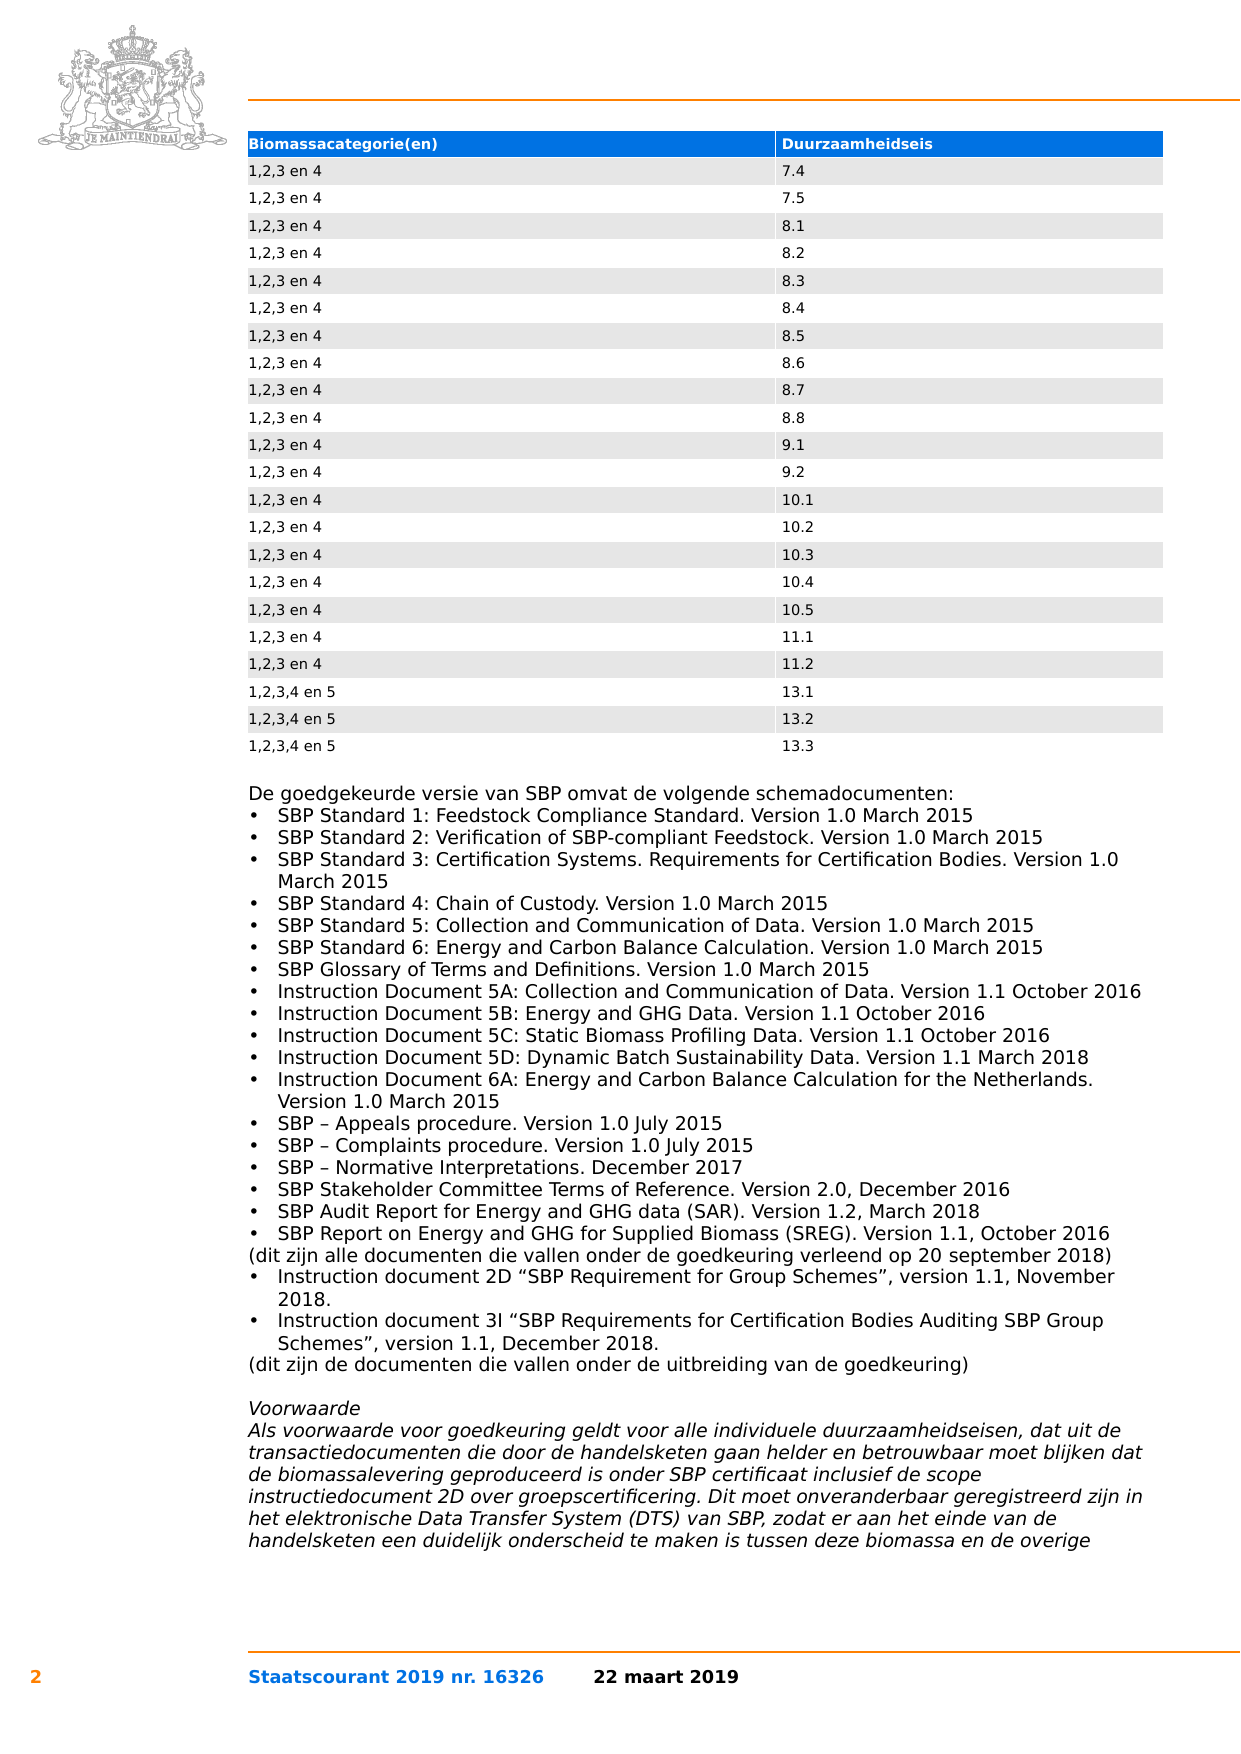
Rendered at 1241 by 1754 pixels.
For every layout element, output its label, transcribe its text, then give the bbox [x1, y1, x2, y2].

table_cell 1,2,3 en 4 [248, 624, 775, 650]
table_cell 8.5 [776, 323, 1163, 349]
text • SBP Standard 2: Verification of SBP-compliant Feedstock. Version 1.0 March 2015 [248, 827, 1163, 849]
table_cell 1,2,3 en 4 [248, 186, 775, 212]
text • SBP Standard 1: Feedstock Compliance Standard. Version 1.0 March 2015 [248, 805, 1163, 827]
table_cell 13.2 [776, 706, 1163, 733]
table_cell 1,2,3 en 4 [248, 460, 775, 486]
table_cell 8.3 [776, 268, 1163, 294]
text • SBP – Normative Interpretations. December 2017 [248, 1157, 1163, 1178]
table_cell 1,2,3 en 4 [248, 651, 775, 678]
text • SBP Standard 4: Chain of Custody. Version 1.0 March 2015 [248, 893, 1163, 915]
table_cell 8.6 [776, 350, 1163, 376]
text • Instruction Document 5B: Energy and GHG Data. Version 1.1 October 2016 [248, 1003, 1163, 1025]
table_cell 10.5 [776, 597, 1163, 623]
text • SBP Audit Report for Energy and GHG data (SAR). Version 1.2, March 2018 [248, 1201, 1163, 1222]
text Voorwaarde [248, 1398, 1163, 1420]
table_cell 1,2,3 en 4 [248, 268, 775, 294]
table_cell 8.7 [776, 378, 1163, 404]
table_cell 8.8 [776, 405, 1163, 431]
table_header Biomassacategorie(en) [248, 131, 775, 157]
table_cell 1,2,3 en 4 [248, 487, 775, 513]
table_cell 13.1 [776, 679, 1163, 705]
table_cell 7.5 [776, 186, 1163, 212]
table_cell 1,2,3 en 4 [248, 158, 775, 185]
table_cell 1,2,3 en 4 [248, 432, 775, 459]
table_cell 1,2,3 en 4 [248, 350, 775, 376]
table_cell 11.1 [776, 624, 1163, 650]
table_cell 8.1 [776, 213, 1163, 239]
table_cell 10.2 [776, 515, 1163, 541]
table_cell 1,2,3,4 en 5 [248, 706, 775, 733]
text (dit zijn alle documenten die vallen onder de goedkeuring verleend op 20 september 2018) [248, 1244, 1163, 1266]
text De goedgekeurde versie van SBP omvat de volgende schemadocumenten: [248, 783, 1163, 805]
picture [38, 25, 227, 150]
table_cell 11.2 [776, 651, 1163, 678]
text • Instruction document 2D “SBP Requirement for Group Schemes”, version 1.1, November 2018. [248, 1266, 1163, 1310]
table_cell 10.3 [776, 542, 1163, 568]
table_cell 8.4 [776, 295, 1163, 322]
text • Instruction Document 6A: Energy and Carbon Balance Calculation for the Netherlands. Version 1.0 March 2015 [248, 1069, 1163, 1113]
table_cell 7.4 [776, 158, 1163, 185]
text • Instruction Document 5C: Static Biomass Profiling Data. Version 1.1 October 2016 [248, 1025, 1163, 1047]
table_header Duurzaamheidseis [776, 131, 1163, 157]
table_cell 10.4 [776, 569, 1163, 596]
text Als voorwaarde voor goedkeuring geldt voor alle individuele duurzaamheidseisen, dat uit de transactiedocumenten die door de handelsketen gaan helder en betrouwbaar moet blijken dat de biomassalevering geproduceerd is onder SBP certificaat inclusief de scope instructiedocument 2D over groepscertificering. Dit moet onveranderbaar geregistreerd zijn in het elektronische Data Transfer System (DTS) van SBP, zodat er aan het einde van de handelsketen een duidelijk onderscheid te maken is tussen deze biomassa en de overige [248, 1420, 1163, 1552]
table_cell 1,2,3 en 4 [248, 241, 775, 267]
text • SBP Standard 3: Certification Systems. Requirements for Certification Bodies. Version 1.0 March 2015 [248, 849, 1163, 893]
text • SBP – Appeals procedure. Version 1.0 July 2015 [248, 1113, 1163, 1134]
table_cell 1,2,3 en 4 [248, 323, 775, 349]
table_cell 9.1 [776, 432, 1163, 459]
text • SBP Glossary of Terms and Definitions. Version 1.0 March 2015 [248, 959, 1163, 981]
text • Instruction Document 5D: Dynamic Batch Sustainability Data. Version 1.1 March 2018 [248, 1047, 1163, 1069]
text (dit zijn de documenten die vallen onder de uitbreiding van de goedkeuring) [248, 1354, 1163, 1376]
text • SBP Standard 6: Energy and Carbon Balance Calculation. Version 1.0 March 2015 [248, 937, 1163, 959]
table_cell 1,2,3 en 4 [248, 515, 775, 541]
table_cell 8.2 [776, 241, 1163, 267]
text • Instruction Document 5A: Collection and Communication of Data. Version 1.1 October 2016 [248, 981, 1163, 1003]
table_cell 1,2,3 en 4 [248, 569, 775, 596]
table_cell 1,2,3 en 4 [248, 405, 775, 431]
text • SBP Report on Energy and GHG for Supplied Biomass (SREG). Version 1.1, October 2016 [248, 1222, 1163, 1244]
text • SBP Standard 5: Collection and Communication of Data. Version 1.0 March 2015 [248, 915, 1163, 937]
text • Instruction document 3I “SBP Requirements for Certification Bodies Auditing SBP Group Schemes”, version 1.1, December 2018. [248, 1310, 1163, 1354]
table_cell 1,2,3 en 4 [248, 542, 775, 568]
table_cell 1,2,3 en 4 [248, 213, 775, 239]
table_cell 10.1 [776, 487, 1163, 513]
text • SBP – Complaints procedure. Version 1.0 July 2015 [248, 1134, 1163, 1157]
table_cell 1,2,3,4 en 5 [248, 734, 775, 760]
text • SBP Stakeholder Committee Terms of Reference. Version 2.0, December 2016 [248, 1178, 1163, 1201]
table_cell 9.2 [776, 460, 1163, 486]
table_cell 13.3 [776, 734, 1163, 760]
table_cell 1,2,3 en 4 [248, 597, 775, 623]
table_cell 1,2,3 en 4 [248, 378, 775, 404]
table_cell 1,2,3 en 4 [248, 295, 775, 322]
table_cell 1,2,3,4 en 5 [248, 679, 775, 705]
